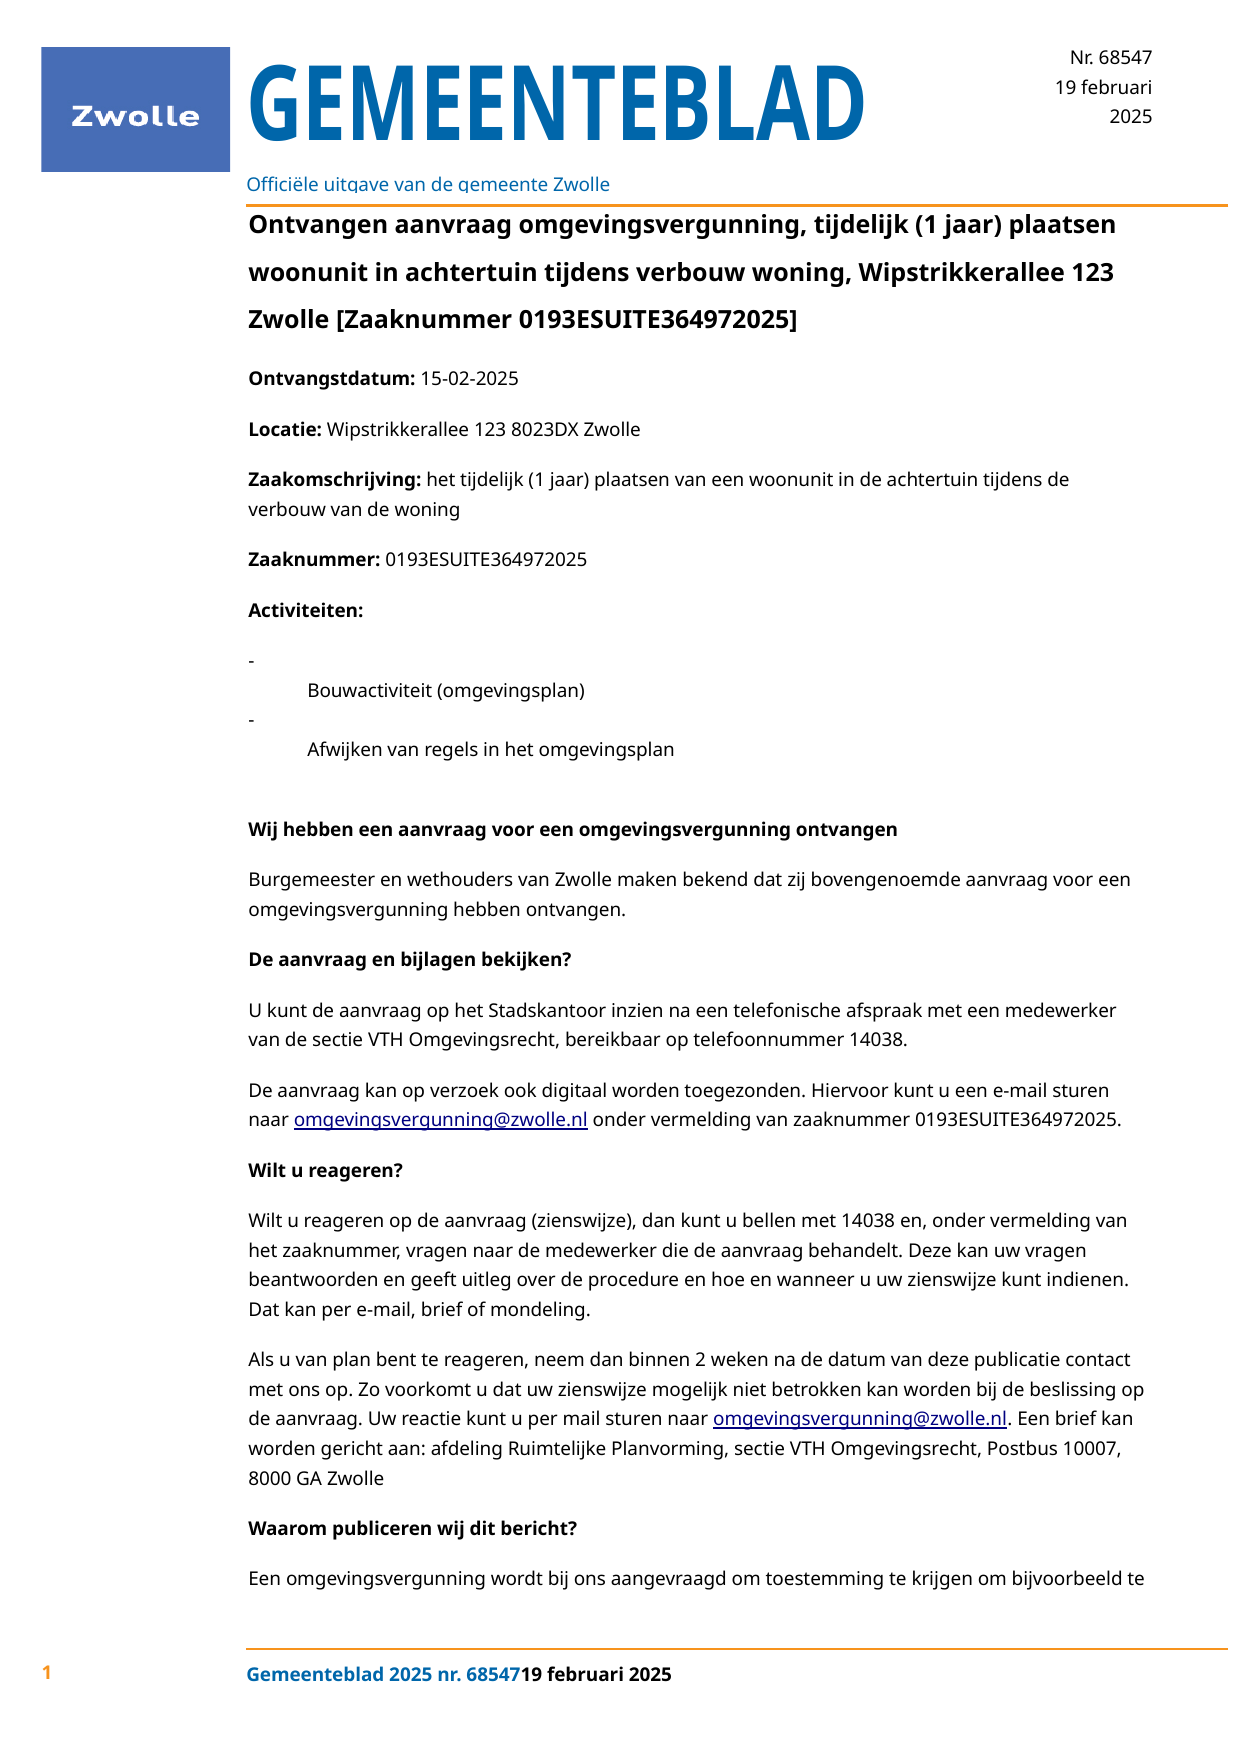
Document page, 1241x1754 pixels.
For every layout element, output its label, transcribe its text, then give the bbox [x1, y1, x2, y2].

text Ontvangen aanvraag omgevingsvergunning, tijdelijk (1 jaar) plaatsen woonunit in achtertuin tijdens verbouw woning, Wipstrikkerallee 123 Zwolle [Zaaknummer 0193ESUITE364972025] [248, 207, 1152, 336]
text Wij hebben een aanvraag voor een omgevingsvergunning ontvangen [248, 816, 1152, 842]
text Activiteiten: [248, 597, 1152, 622]
text Burgemeester en wethouders van Zwolle maken bekend dat zij bovengenoemde aanvraag voor een omgevingsvergunning hebben ontvangen. [248, 866, 1152, 922]
text Waarom publiceren wij dit bericht? [248, 1515, 1152, 1541]
picture [41, 47, 231, 172]
text De aanvraag kan op verzoek ook digitaal worden toegezonden. Hiervoor kunt u een e-mail sturen naar omgevingsvergunning@zwolle.nl onder vermelding van zaaknummer 0193ESUITE364972025. [248, 1077, 1152, 1132]
text Ontvangstdatum: 15-02-2025 [248, 366, 1152, 391]
text Zaakomschrijving: het tijdelijk (1 jaar) plaatsen van een woonunit in de achtertuin tijdens de verbouw van de woning [248, 466, 1152, 522]
text Als u van plan bent te reageren, neem dan binnen 2 weken na de datum van deze publicatie contact met ons op. Zo voorkomt u dat uw zienswijze mogelijk niet betrokken kan worden bij de beslissing op de aanvraag. Uw reactie kunt u per mail sturen naar omgevingsvergunning@zwolle.nl. Een brief kan worden gericht aan: afdeling Ruimtelijke Planvorming, sectie VTH Omgevingsrecht, Postbus 10007, 8000 GA Zwolle [248, 1346, 1152, 1490]
text Locatie: Wipstrikkerallee 123 8023DX Zwolle [248, 416, 1152, 442]
list Bouwactiviteit (omgevingsplan) [248, 677, 1152, 702]
text U kunt de aanvraag op het Stadskantoor inzien na een telefonische afspraak met een medewerker van de sectie VTH Omgevingsrecht, bereikbaar op telefoonnummer 14038. [248, 997, 1152, 1052]
text Zaaknummer: 0193ESUITE364972025 [248, 546, 1152, 572]
text Wilt u reageren op de aanvraag (zienswijze), dan kunt u bellen met 14038 en, onder vermelding van het zaaknummer, vragen naar de medewerker die de aanvraag behandelt. Deze kan uw vragen beantwoorden en geeft uitleg over de procedure en hoe en wanneer u uw zienswijze kunt indienen. Dat kan per e-mail, brief of mondeling. [248, 1207, 1152, 1322]
list Afwijken van regels in het omgevingsplan [248, 736, 1152, 762]
text Wilt u reageren? [248, 1157, 1152, 1182]
text De aanvraag en bijlagen bekijken? [248, 946, 1152, 972]
text Een omgevingsvergunning wordt bij ons aangevraagd om toestemming te krijgen om bijvoorbeeld te [248, 1566, 1152, 1591]
